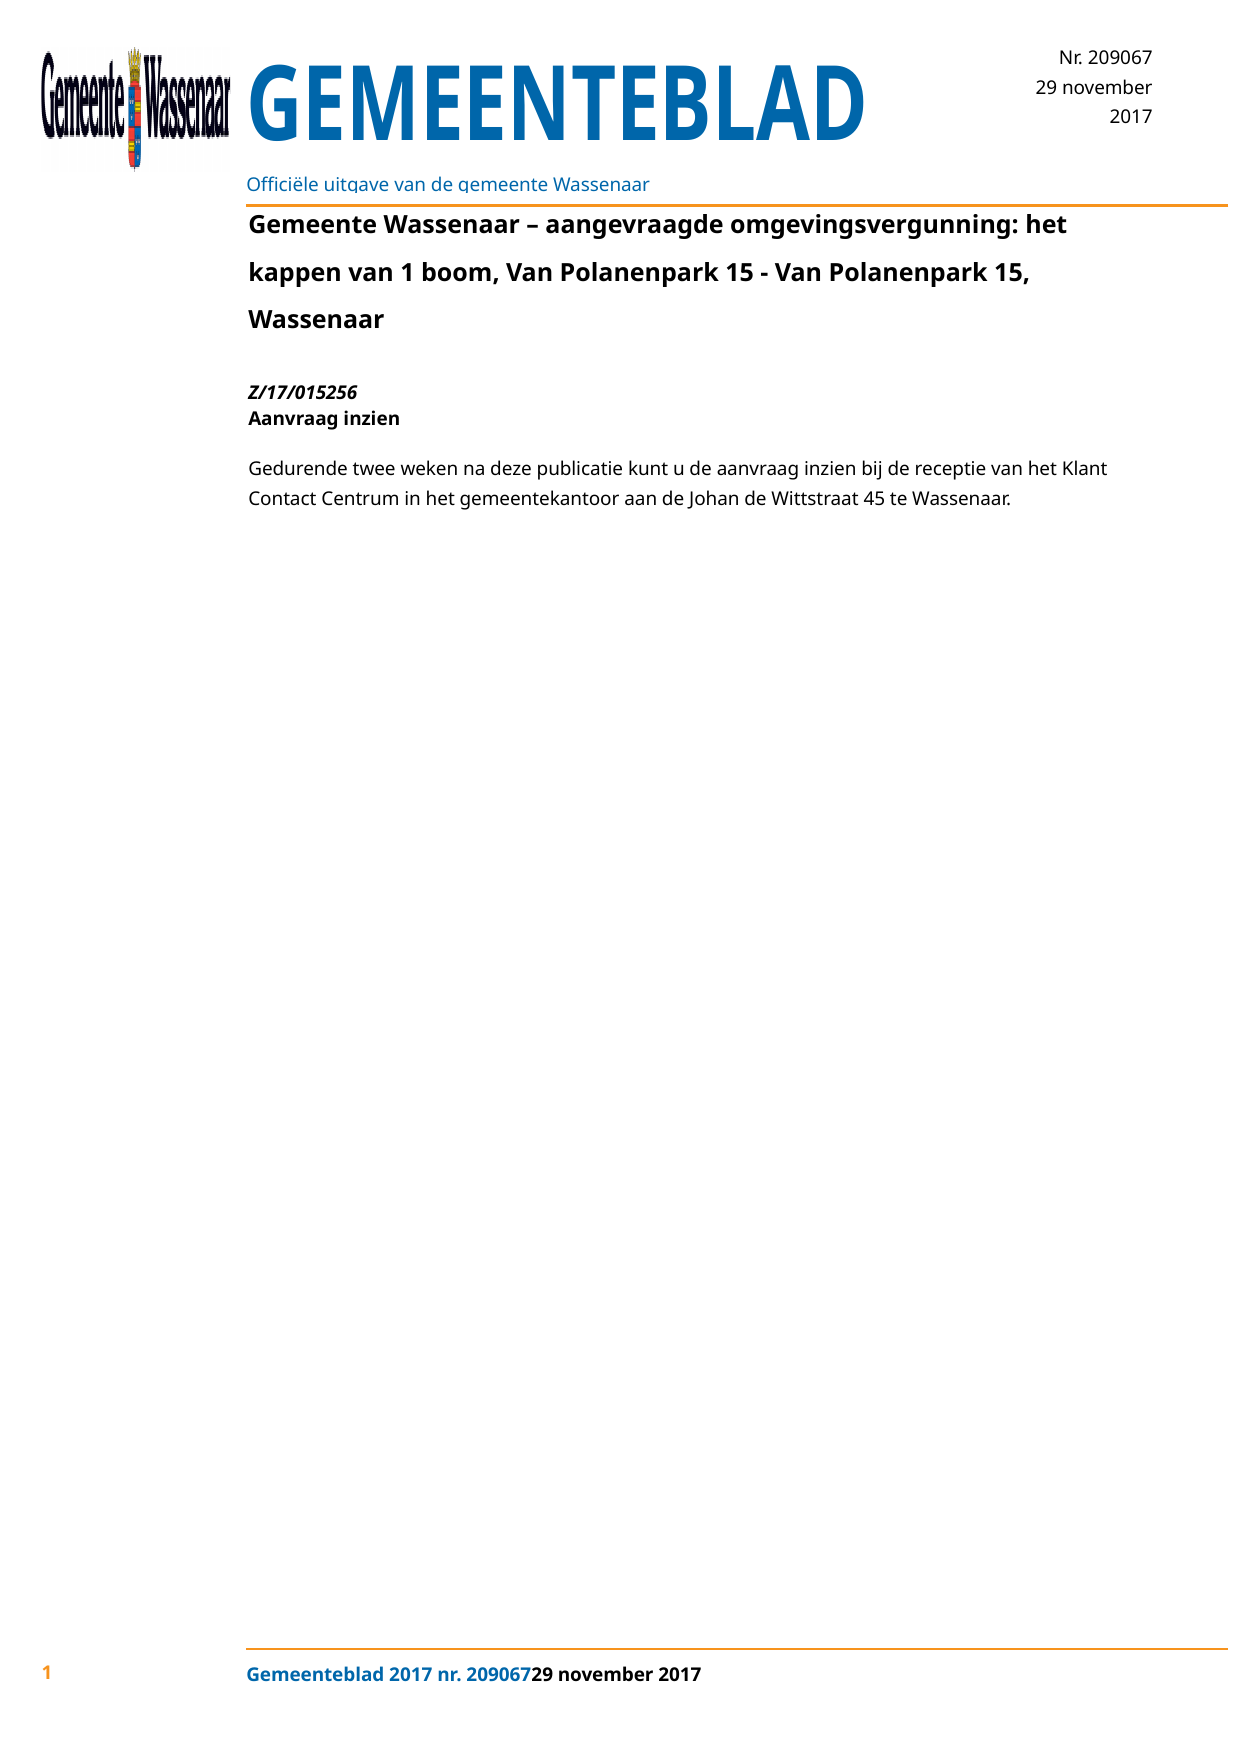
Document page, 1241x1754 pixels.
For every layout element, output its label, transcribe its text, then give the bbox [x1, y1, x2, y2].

text Gedurende twee weken na deze publicatie kunt u de aanvraag inzien bij de receptie van het Klant Contact Centrum in het gemeentekantoor aan de Johan de Wittstraat 45 te Wassenaar. [248, 455, 1152, 511]
text Aanvraag inzien [248, 405, 1152, 431]
picture [41, 47, 231, 172]
text Z/17/015256 [248, 379, 1152, 405]
text Gemeente Wassenaar – aangevraagde omgevingsvergunning: het kappen van 1 boom, Van Polanenpark 15 - Van Polanenpark 15, Wassenaar [248, 207, 1152, 336]
